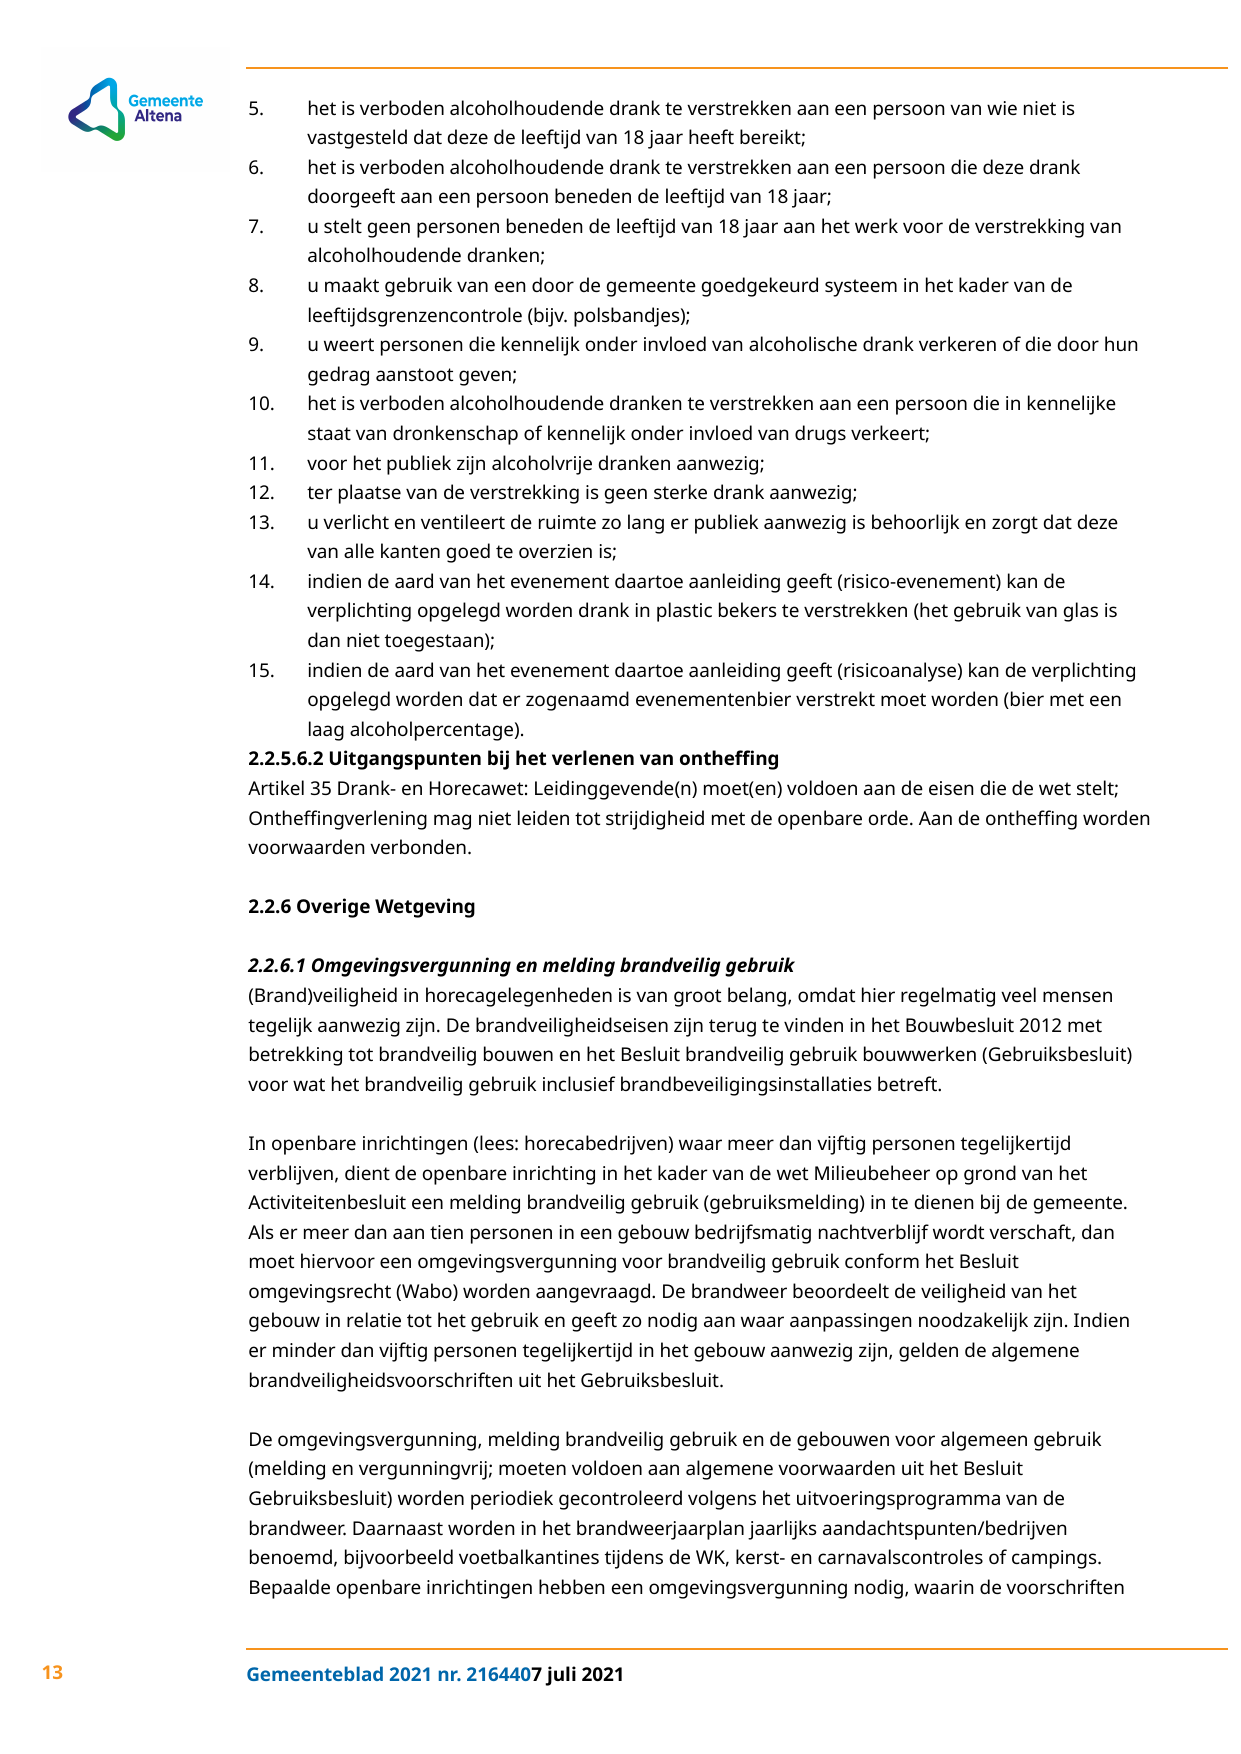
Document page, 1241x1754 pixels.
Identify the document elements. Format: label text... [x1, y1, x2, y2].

list u verlicht en ventileert de ruimte zo lang er publiek aanwezig is behoorlijk en zorgt dat deze van alle kanten goed te overzien is; [248, 509, 1152, 564]
list u stelt geen personen beneden de leeftijd van 18 jaar aan het werk voor de verstrekking van alcoholhoudende dranken; [248, 213, 1152, 268]
list het is verboden alcoholhoudende drank te verstrekken aan een persoon van wie niet is vastgesteld dat deze de leeftijd van 18 jaar heeft bereikt; [248, 95, 1152, 150]
text 2.2.6.1 Omgevingsvergunning en melding brandveilig gebruik [248, 953, 1152, 978]
text 2.2.6 Overige Wetgeving [248, 893, 1152, 919]
list indien de aard van het evenement daartoe aanleiding geeft (risicoanalyse) kan de verplichting opgelegd worden dat er zogenaamd evenementenbier verstrekt moet worden (bier met een laag alcoholpercentage). [248, 657, 1152, 742]
text Artikel 35 Drank- en Horecawet: Leidinggevende(n) moet(en) voldoen aan de eisen die de wet stelt; Ontheffingverlening mag niet leiden tot strijdigheid met de openbare orde. Aan de ontheffing worden voorwaarden verbonden. [248, 775, 1152, 860]
list het is verboden alcoholhoudende dranken te verstrekken aan een persoon die in kennelijke staat van dronkenschap of kennelijk onder invloed van drugs verkeert; [248, 391, 1152, 446]
text (Brand)veiligheid in horecagelegenheden is van groot belang, omdat hier regelmatig veel mensen tegelijk aanwezig zijn. De brandveiligheidseisen zijn terug te vinden in het Bouwbesluit 2012 met betrekking tot brandveilig bouwen en het Besluit brandveilig gebruik bouwwerken (Gebruiksbesluit) voor wat het brandveilig gebruik inclusief brandbeveiligingsinstallaties betreft. [248, 982, 1152, 1097]
list ter plaatse van de verstrekking is geen sterke drank aanwezig; [248, 479, 1152, 505]
list het is verboden alcoholhoudende drank te verstrekken aan een persoon die deze drank doorgeeft aan een persoon beneden de leeftijd van 18 jaar; [248, 154, 1152, 209]
list u weert personen die kennelijk onder invloed van alcoholische drank verkeren of die door hun gedrag aanstoot geven; [248, 331, 1152, 387]
text In openbare inrichtingen (lees: horecabedrijven) waar meer dan vijftig personen tegelijkertijd verblijven, dient de openbare inrichting in het kader van de wet Milieubeheer op grond van het Activiteitenbesluit een melding brandveilig gebruik (gebruiksmelding) in te dienen bij de gemeente. Als er meer dan aan tien personen in een gebouw bedrijfsmatig nachtverblijf wordt verschaft, dan moet hiervoor een omgevingsvergunning voor brandveilig gebruik conform het Besluit omgevingsrecht (Wabo) worden aangevraagd. De brandweer beoordeelt de veiligheid van het gebouw in relatie tot het gebruik en geeft zo nodig aan waar aanpassingen noodzakelijk zijn. Indien er minder dan vijftig personen tegelijkertijd in het gebouw aanwezig zijn, gelden de algemene brandveiligheidsvoorschriften uit het Gebruiksbesluit. [248, 1130, 1152, 1393]
list voor het publiek zijn alcoholvrije dranken aanwezig; [248, 450, 1152, 476]
list u maakt gebruik van een door de gemeente goedgekeurd systeem in het kader van de leeftijdsgrenzencontrole (bijv. polsbandjes); [248, 272, 1152, 328]
text De omgevingsvergunning, melding brandveilig gebruik en de gebouwen voor algemeen gebruik (melding en vergunningvrij; moeten voldoen aan algemene voorwaarden uit het Besluit Gebruiksbesluit) worden periodiek gecontroleerd volgens het uitvoeringsprogramma van de brandweer. Daarnaast worden in het brandweerjaarplan jaarlijks aandachtspunten/bedrijven benoemd, bijvoorbeeld voetbalkantines tijdens de WK, kerst- en carnavalscontroles of campings. Bepaalde openbare inrichtingen hebben een omgevingsvergunning nodig, waarin de voorschriften [248, 1426, 1152, 1600]
picture [41, 47, 231, 172]
list indien de aard van het evenement daartoe aanleiding geeft (risico-evenement) kan de verplichting opgelegd worden drank in plastic bekers te verstrekken (het gebruik van glas is dan niet toegestaan); [248, 568, 1152, 653]
text 2.2.5.6.2 Uitgangspunten bij het verlenen van ontheffing [248, 746, 1152, 771]
